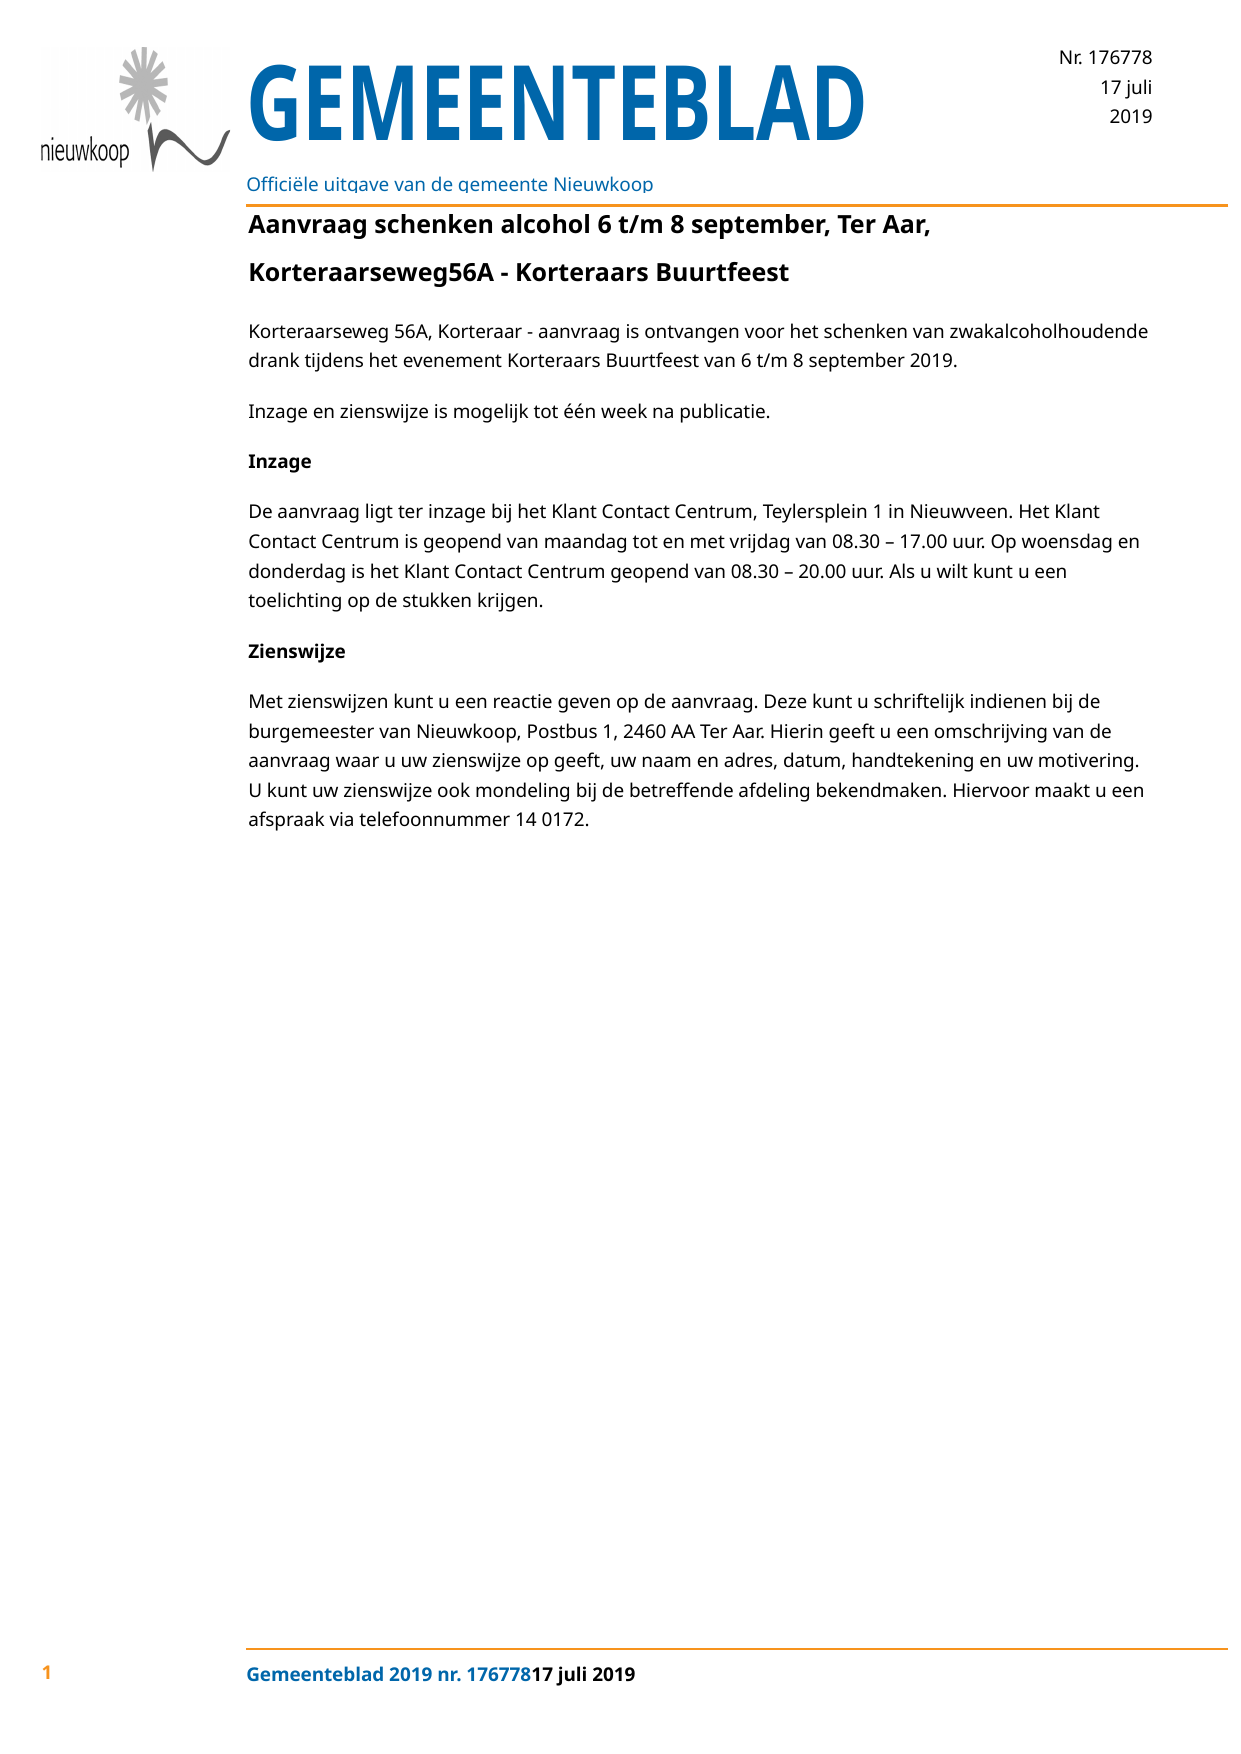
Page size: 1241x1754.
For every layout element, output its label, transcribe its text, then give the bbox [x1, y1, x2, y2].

text Zienswijze [248, 638, 1152, 664]
text De aanvraag ligt ter inzage bij het Klant Contact Centrum, Teylersplein 1 in Nieuwveen. Het Klant Contact Centrum is geopend van maandag tot en met vrijdag van 08.30 – 17.00 uur. Op woensdag en donderdag is het Klant Contact Centrum geopend van 08.30 – 20.00 uur. Als u wilt kunt u een toelichting op de stukken krijgen. [248, 499, 1152, 613]
text Inzage [248, 448, 1152, 474]
text Aanvraag schenken alcohol 6 t/m 8 september, Ter Aar, Korteraarseweg56A - Korteraars Buurtfeest [248, 207, 1152, 288]
text Korteraarseweg 56A, Korteraar - aanvraag is ontvangen voor het schenken van zwakalcoholhoudende drank tijdens het evenement Korteraars Buurtfeest van 6 t/m 8 september 2019. [248, 318, 1152, 373]
text Inzage en zienswijze is mogelijk tot één week na publicatie. [248, 398, 1152, 424]
picture [41, 47, 231, 172]
text Met zienswijzen kunt u een reactie geven op de aanvraag. Deze kunt u schriftelijk indienen bij de burgemeester van Nieuwkoop, Postbus 1, 2460 AA Ter Aar. Hierin geeft u een omschrijving van de aanvraag waar u uw zienswijze op geeft, uw naam en adres, datum, handtekening en uw motivering. U kunt uw zienswijze ook mondeling bij de betreffende afdeling bekendmaken. Hiervoor maakt u een afspraak via telefoonnummer 14 0172. [248, 688, 1152, 832]
